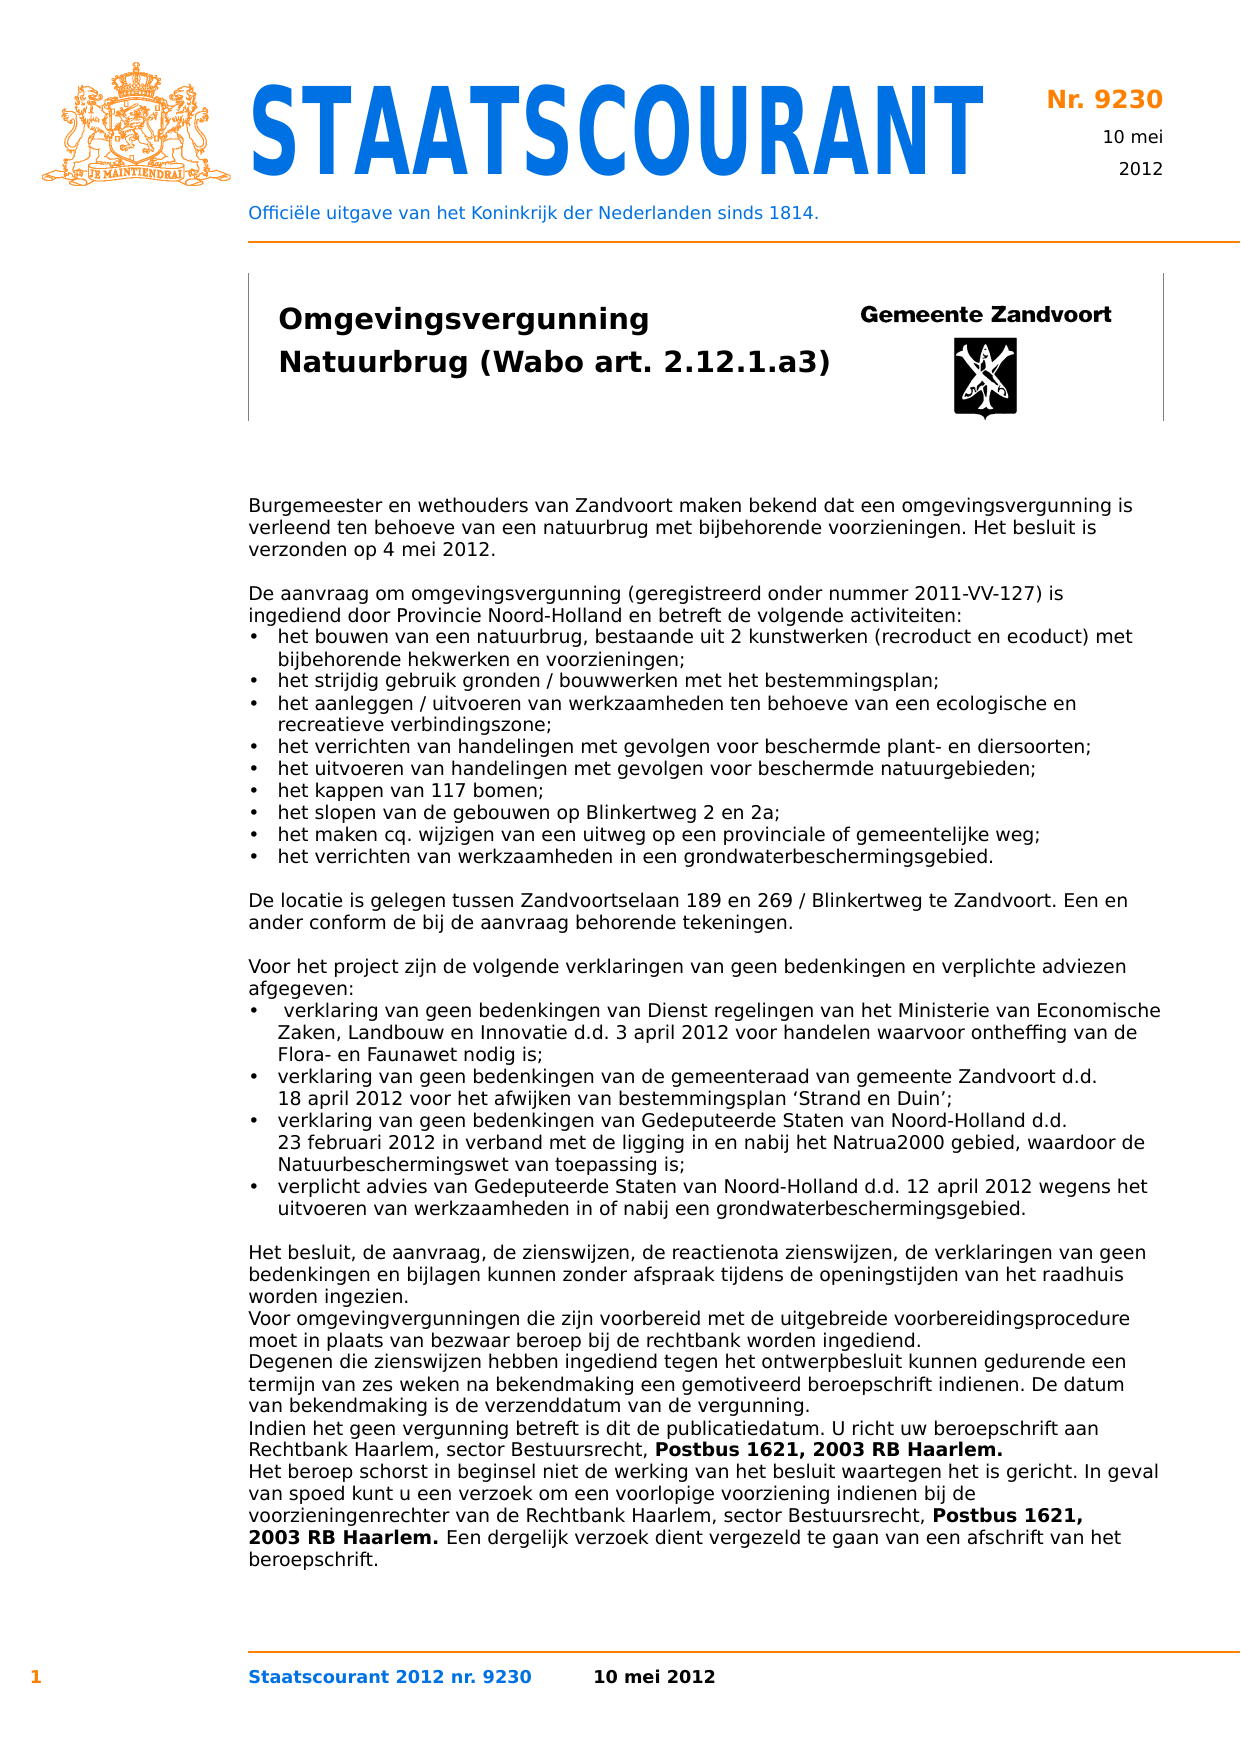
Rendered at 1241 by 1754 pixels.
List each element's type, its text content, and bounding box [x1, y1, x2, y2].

text • het strijdig gebruik gronden / bouwwerken met het bestemmingsplan; [248, 670, 1163, 692]
text • verplicht advies van Gedeputeerde Staten van Noord-Holland d.d. 12 april 2012 wegens het uitvoeren van werkzaamheden in of nabij een grondwaterbeschermingsgebied. [248, 1176, 1163, 1220]
text • verklaring van geen bedenkingen van Gedeputeerde Staten van Noord-Holland d.d. 23 februari 2012 in verband met de ligging in en nabij het Natrua2000 gebied, waardoor de Natuurbeschermingswet van toepassing is; [248, 1110, 1163, 1176]
text • verklaring van geen bedenkingen van Dienst regelingen van het Ministerie van Economische Zaken, Landbouw en Innovatie d.d. 3 april 2012 voor handelen waarvoor ontheffing van de Flora- en Faunawet nodig is; [248, 1000, 1163, 1066]
text De locatie is gelegen tussen Zandvoortselaan 189 en 269 / Blinkertweg te Zandvoort. Een en ander conform de bij de aanvraag behorende tekeningen. [248, 890, 1163, 934]
text • het verrichten van werkzaamheden in een grondwaterbeschermingsgebied. [248, 846, 1163, 868]
text Voor het project zijn de volgende verklaringen van geen bedenkingen en verplichte adviezen afgegeven: [248, 956, 1163, 1000]
text Het beroep schorst in beginsel niet de werking van het besluit waartegen het is gericht. In geval van spoed kunt u een verzoek om een voorlopige voorziening indienen bij de voorzieningenrechter van de Rechtbank Haarlem, sector Bestuursrecht, Postbus 1621, 2003 RB Haarlem. Een dergelijk verzoek dient vergezeld te gaan van een afschrift van het beroepschrift. [248, 1461, 1163, 1571]
table_header Nr. 9230 [998, 62, 1240, 121]
text • verklaring van geen bedenkingen van de gemeenteraad van gemeente Zandvoort d.d. 18 april 2012 voor het afwijken van bestemmingsplan ‘Strand en Duin’; [248, 1066, 1163, 1110]
picture [838, 302, 1134, 421]
text • het slopen van de gebouwen op Blinkertweg 2 en 2a; [248, 802, 1163, 824]
text Het besluit, de aanvraag, de zienswijzen, de reactienota zienswijzen, de verklaringen van geen bedenkingen en bijlagen kunnen zonder afspraak tijdens de openingstijden van het raadhuis worden ingezien. [248, 1242, 1163, 1307]
table_header [25, 62, 248, 241]
text • het kappen van 117 bomen; [248, 780, 1163, 802]
text Burgemeester en wethouders van Zandvoort maken bekend dat een omgevingsvergunning is verleend ten behoeve van een natuurbrug met bijbehorende voorzieningen. Het besluit is verzonden op 4 mei 2012. [248, 495, 1163, 561]
text Degenen die zienswijzen hebben ingediend tegen het ontwerpbesluit kunnen gedurende een termijn van zes weken na bekendmaking een gemotiveerd beroepschrift indienen. De datum van bekendmaking is de verzenddatum van de vergunning. [248, 1351, 1163, 1417]
text • het aanleggen / uitvoeren van werkzaamheden ten behoeve van een ecologische en recreatieve verbindingszone; [248, 692, 1163, 736]
table_cell 10 mei [998, 121, 1240, 153]
picture [41, 62, 231, 186]
table_cell 2012 [998, 153, 1240, 203]
text • het verrichten van handelingen met gevolgen voor beschermde plant- en diersoorten; [248, 736, 1163, 758]
text • het uitvoeren van handelingen met gevolgen voor beschermde natuurgebieden; [248, 758, 1163, 780]
text Voor omgevingvergunningen die zijn voorbereid met de uitgebreide voorbereidingsprocedure moet in plaats van bezwaar beroep bij de rechtbank worden ingediend. [248, 1307, 1163, 1351]
subtitle Omgevingsvergunning Natuurbrug (Wabo art. 2.12.1.a3) [249, 273, 1163, 421]
text De aanvraag om omgevingsvergunning (geregistreerd onder nummer 2011-VV-127) is ingediend door Provincie Noord-Holland en betreft de volgende activiteiten: [248, 582, 1163, 626]
table_header STAATSCOURANT [248, 62, 998, 203]
text Indien het geen vergunning betreft is dit de publicatiedatum. U richt uw beroepschrift aan Rechtbank Haarlem, sector Bestuursrecht, Postbus 1621, 2003 RB Haarlem. [248, 1417, 1163, 1461]
text • het bouwen van een natuurbrug, bestaande uit 2 kunstwerken (recroduct en ecoduct) met bijbehorende hekwerken en voorzieningen; [248, 626, 1163, 670]
table_cell Officiële uitgave van het Koninkrijk der Nederlanden sinds 1814. [248, 203, 1240, 241]
text • het maken cq. wijzigen van een uitweg op een provinciale of gemeentelijke weg; [248, 824, 1163, 846]
